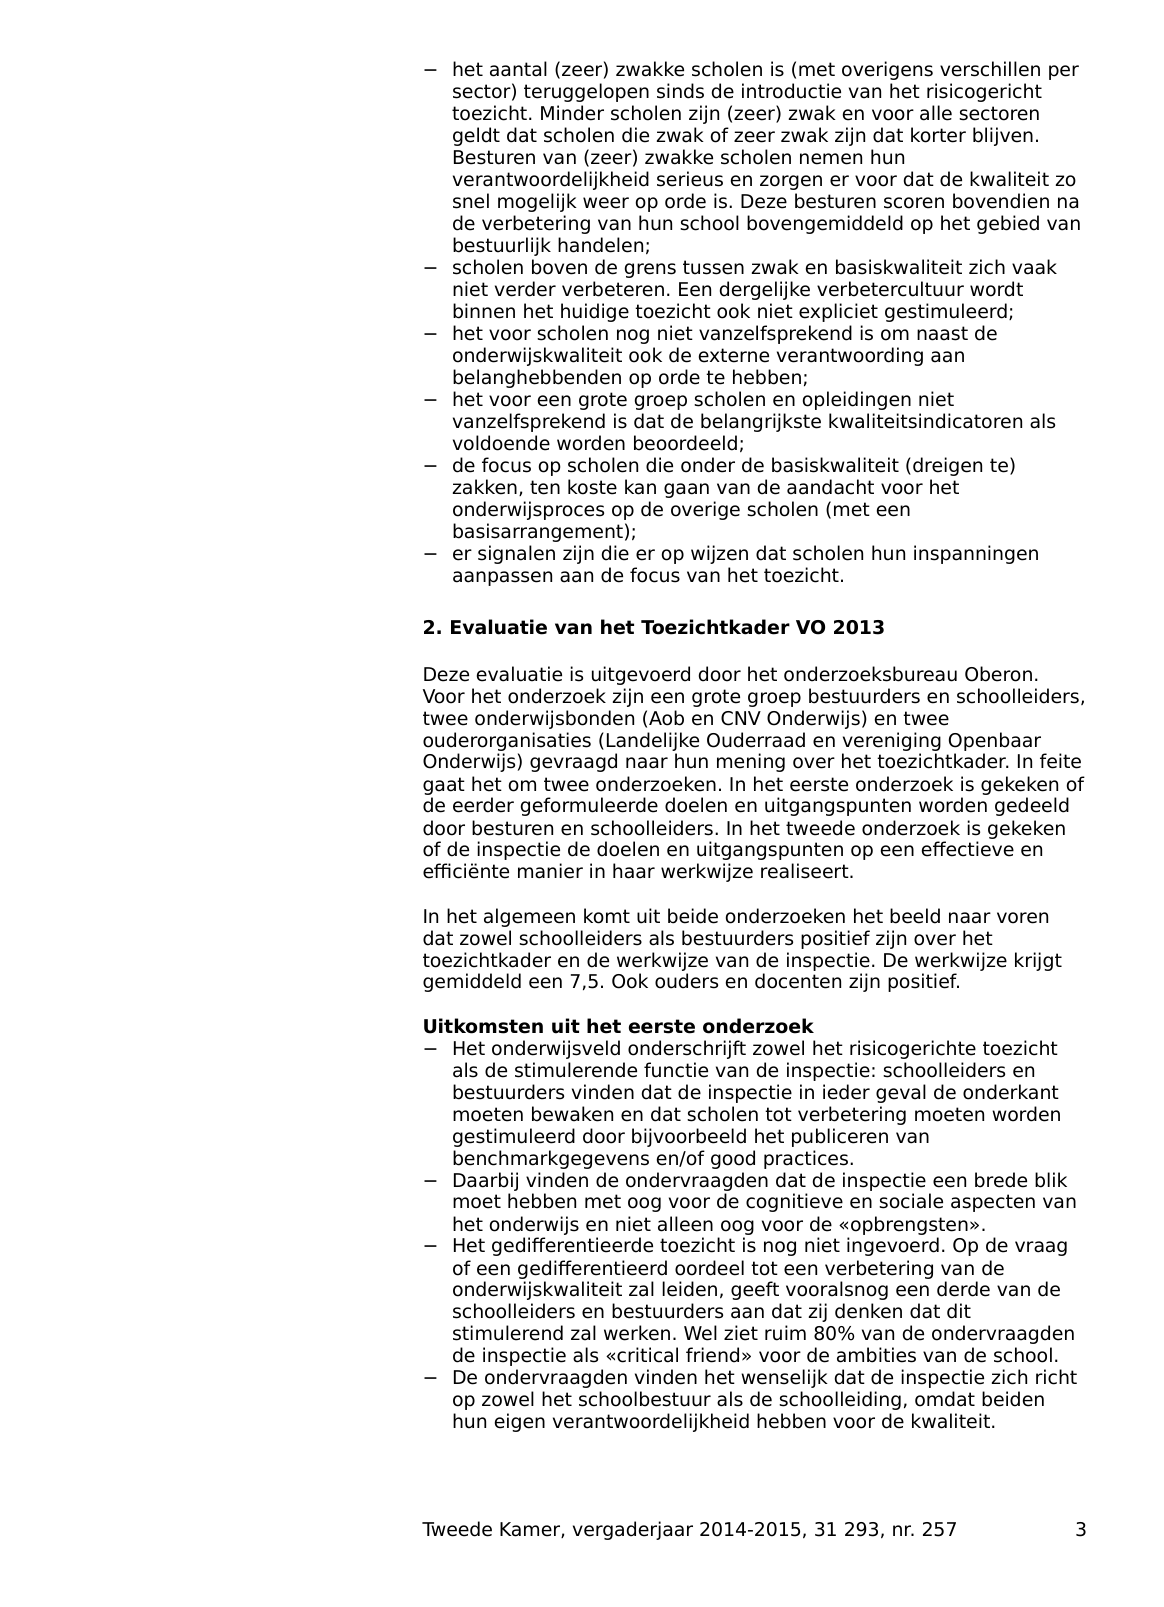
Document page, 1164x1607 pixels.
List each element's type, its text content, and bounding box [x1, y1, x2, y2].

text − het voor een grote groep scholen en opleidingen niet vanzelfsprekend is dat de belangrijkste kwaliteitsindicatoren als voldoende worden beoordeeld; [422, 389, 1087, 455]
text Deze evaluatie is uitgevoerd door het onderzoeksbureau Oberon. Voor het onderzoek zijn een grote groep bestuurders en schoolleiders, twee onderwijsbonden (Aob en CNV Onderwijs) en twee ouderorganisaties (Landelijke Ouderraad en vereniging Openbaar Onderwijs) gevraagd naar hun mening over het toezichtkader. In feite gaat het om twee onderzoeken. In het eerste onderzoek is gekeken of de eerder geformuleerde doelen en uitgangspunten worden gedeeld door besturen en schoolleiders. In het tweede onderzoek is gekeken of de inspectie de doelen en uitgangspunten op een effectieve en efficiënte manier in haar werkwijze realiseert. [422, 663, 1087, 883]
text In het algemeen komt uit beide onderzoeken het beeld naar voren dat zowel schoolleiders als bestuurders positief zijn over het toezichtkader en de werkwijze van de inspectie. De werkwijze krijgt gemiddeld een 7,5. Ook ouders en docenten zijn positief. [422, 906, 1087, 993]
text − Het onderwijsveld onderschrijft zowel het risicogerichte toezicht als de stimulerende functie van de inspectie: schoolleiders en bestuurders vinden dat de inspectie in ieder geval de onderkant moeten bewaken en dat scholen tot verbetering moeten worden gestimuleerd door bijvoorbeeld het publiceren van benchmarkgegevens en/of good practices. [422, 1038, 1087, 1169]
text − de focus op scholen die onder de basiskwaliteit (dreigen te) zakken, ten koste kan gaan van de aandacht voor het onderwijsproces op de overige scholen (met een basisarrangement); [422, 455, 1087, 543]
subtitle Uitkomsten uit het eerste onderzoek [422, 1016, 1087, 1038]
text − het voor scholen nog niet vanzelfsprekend is om naast de onderwijskwaliteit ook de externe verantwoording aan belanghebbenden op orde te hebben; [422, 323, 1087, 389]
text − er signalen zijn die er op wijzen dat scholen hun inspanningen aanpassen aan de focus van het toezicht. [422, 543, 1087, 587]
text − Het gedifferentieerde toezicht is nog niet ingevoerd. Op de vraag of een gedifferentieerd oordeel tot een verbetering van de onderwijskwaliteit zal leiden, geeft vooralsnog een derde van de schoolleiders en bestuurders aan dat zij denken dat dit stimulerend zal werken. Wel ziet ruim 80% van de ondervraagden de inspectie als «critical friend» voor de ambities van de school. [422, 1235, 1087, 1367]
text − het aantal (zeer) zwakke scholen is (met overigens verschillen per sector) teruggelopen sinds de introductie van het risicogericht toezicht. Minder scholen zijn (zeer) zwak en voor alle sectoren geldt dat scholen die zwak of zeer zwak zijn dat korter blijven. Besturen van (zeer) zwakke scholen nemen hun verantwoordelijkheid serieus en zorgen er voor dat de kwaliteit zo snel mogelijk weer op orde is. Deze besturen scoren bovendien na de verbetering van hun school bovengemiddeld op het gebied van bestuurlijk handelen; [422, 59, 1087, 257]
text − Daarbij vinden de ondervraagden dat de inspectie een brede blik moet hebben met oog voor de cognitieve en sociale aspecten van het onderwijs en niet alleen oog voor de «opbrengsten». [422, 1169, 1087, 1235]
subtitle 2. Evaluatie van het Toezichtkader VO 2013 [422, 617, 1087, 638]
text − scholen boven de grens tussen zwak en basiskwaliteit zich vaak niet verder verbeteren. Een dergelijke verbetercultuur wordt binnen het huidige toezicht ook niet expliciet gestimuleerd; [422, 257, 1087, 323]
text − De ondervraagden vinden het wenselijk dat de inspectie zich richt op zowel het schoolbestuur als de schoolleiding, omdat beiden hun eigen verantwoordelijkheid hebben voor de kwaliteit. [422, 1367, 1087, 1433]
